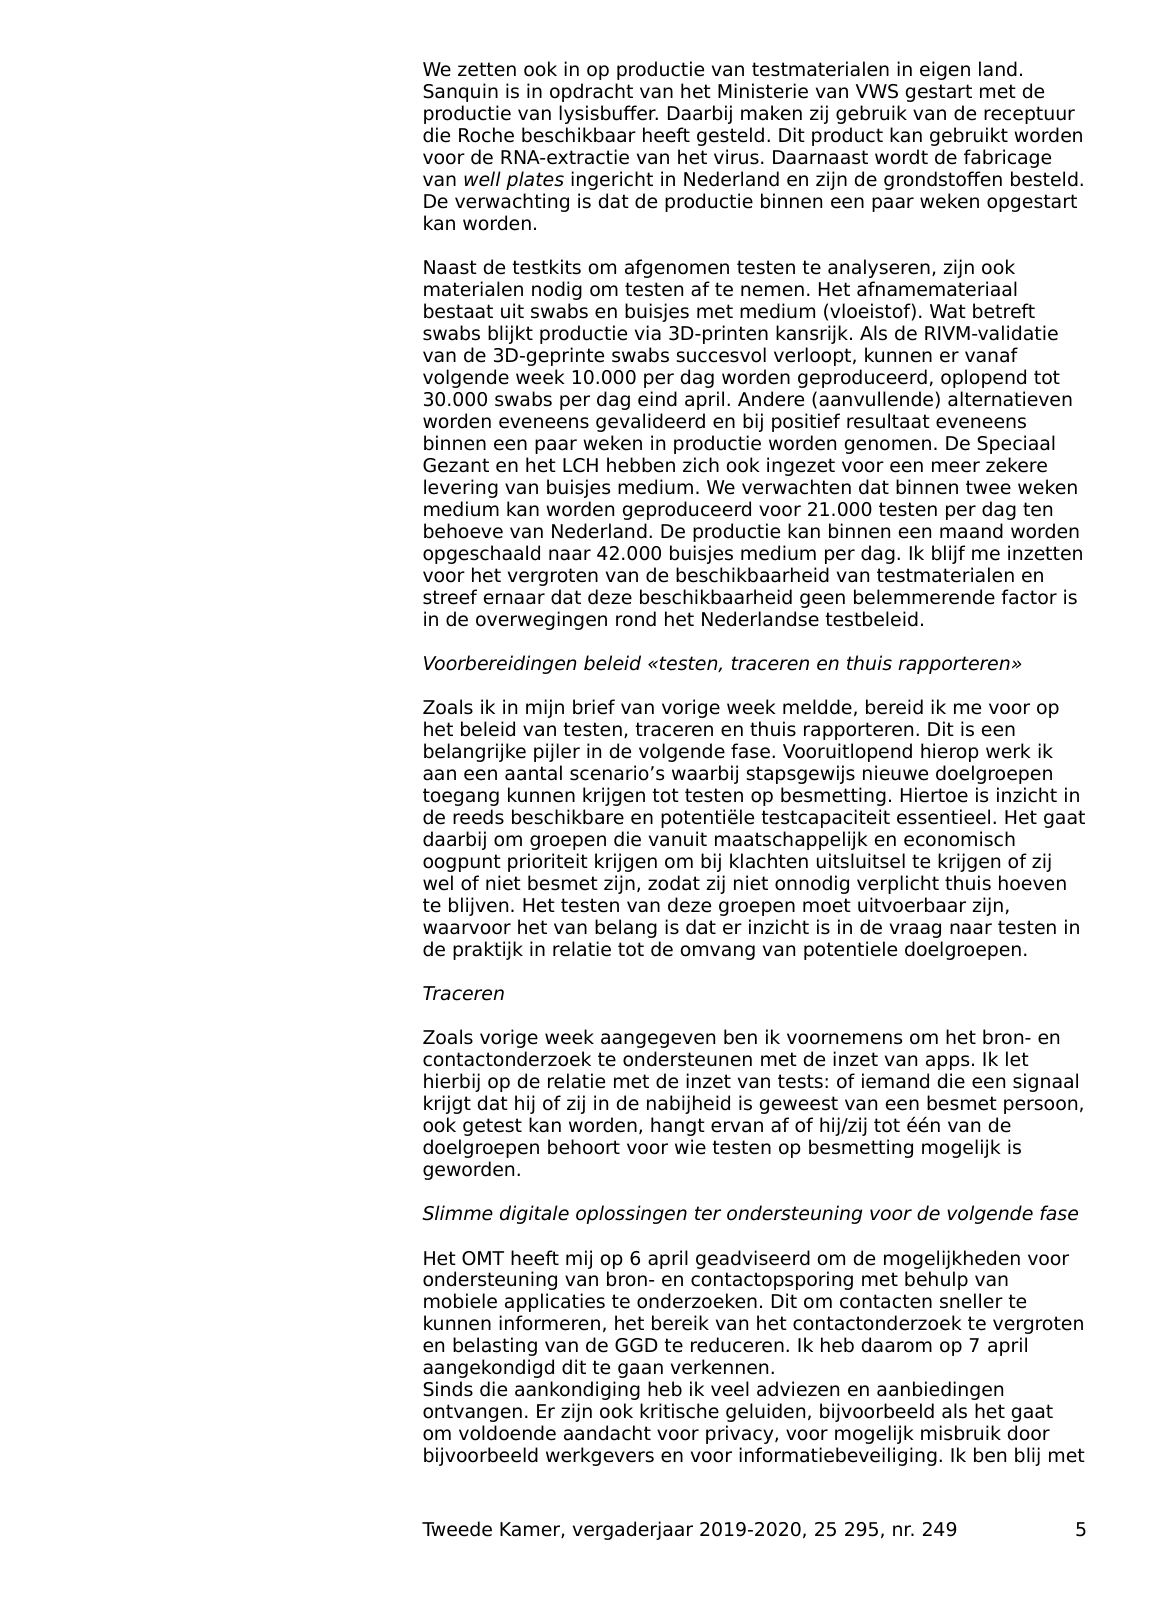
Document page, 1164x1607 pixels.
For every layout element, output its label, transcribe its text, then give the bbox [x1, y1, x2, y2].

text We zetten ook in op productie van testmaterialen in eigen land. Sanquin is in opdracht van het Ministerie van VWS gestart met de productie van lysisbuffer. Daarbij maken zij gebruik van de receptuur die Roche beschikbaar heeft gesteld. Dit product kan gebruikt worden voor de RNA-extractie van het virus. Daarnaast wordt de fabricage van well plates ingericht in Nederland en zijn de grondstoffen besteld. De verwachting is dat de productie binnen een paar weken opgestart kan worden. [422, 59, 1087, 235]
text Sinds die aankondiging heb ik veel adviezen en aanbiedingen ontvangen. Er zijn ook kritische geluiden, bijvoorbeeld als het gaat om voldoende aandacht voor privacy, voor mogelijk misbruik door bijvoorbeeld werkgevers en voor informatiebeveiliging. Ik ben blij met [422, 1379, 1087, 1467]
text Zoals ik in mijn brief van vorige week meldde, bereid ik me voor op het beleid van testen, traceren en thuis rapporteren. Dit is een belangrijke pijler in de volgende fase. Vooruitlopend hierop werk ik aan een aantal scenario’s waarbij stapsgewijs nieuwe doelgroepen toegang kunnen krijgen tot testen op besmetting. Hiertoe is inzicht in de reeds beschikbare en potentiële testcapaciteit essentieel. Het gaat daarbij om groepen die vanuit maatschappelijk en economisch oogpunt prioriteit krijgen om bij klachten uitsluitsel te krijgen of zij wel of niet besmet zijn, zodat zij niet onnodig verplicht thuis hoeven te blijven. Het testen van deze groepen moet uitvoerbaar zijn, waarvoor het van belang is dat er inzicht is in de vraag naar testen in de praktijk in relatie tot de omvang van potentiele doelgroepen. [422, 697, 1087, 961]
text Zoals vorige week aangegeven ben ik voornemens om het bron- en contactonderzoek te ondersteunen met de inzet van apps. Ik let hierbij op de relatie met de inzet van tests: of iemand die een signaal krijgt dat hij of zij in de nabijheid is geweest van een besmet persoon, ook getest kan worden, hangt ervan af of hij/zij tot één van de doelgroepen behoort voor wie testen op besmetting mogelijk is geworden. [422, 1027, 1087, 1181]
subtitle Slimme digitale oplossingen ter ondersteuning voor de volgende fase [422, 1203, 1087, 1225]
text Het OMT heeft mij op 6 april geadviseerd om de mogelijkheden voor ondersteuning van bron- en contactopsporing met behulp van mobiele applicaties te onderzoeken. Dit om contacten sneller te kunnen informeren, het bereik van het contactonderzoek te vergroten en belasting van de GGD te reduceren. Ik heb daarom op 7 april aangekondigd dit te gaan verkennen. [422, 1247, 1087, 1379]
subtitle Traceren [422, 983, 1087, 1005]
text Naast de testkits om afgenomen testen te analyseren, zijn ook materialen nodig om testen af te nemen. Het afnamemateriaal bestaat uit swabs en buisjes met medium (vloeistof). Wat betreft swabs blijkt productie via 3D-printen kansrijk. Als de RIVM-validatie van de 3D-geprinte swabs succesvol verloopt, kunnen er vanaf volgende week 10.000 per dag worden geproduceerd, oplopend tot 30.000 swabs per dag eind april. Andere (aanvullende) alternatieven worden eveneens gevalideerd en bij positief resultaat eveneens binnen een paar weken in productie worden genomen. De Speciaal Gezant en het LCH hebben zich ook ingezet voor een meer zekere levering van buisjes medium. We verwachten dat binnen twee weken medium kan worden geproduceerd voor 21.000 testen per dag ten behoeve van Nederland. De productie kan binnen een maand worden opgeschaald naar 42.000 buisjes medium per dag. Ik blijf me inzetten voor het vergroten van de beschikbaarheid van testmaterialen en streef ernaar dat deze beschikbaarheid geen belemmerende factor is in de overwegingen rond het Nederlandse testbeleid. [422, 257, 1087, 631]
subtitle Voorbereidingen beleid «testen, traceren en thuis rapporteren» [422, 653, 1087, 675]
